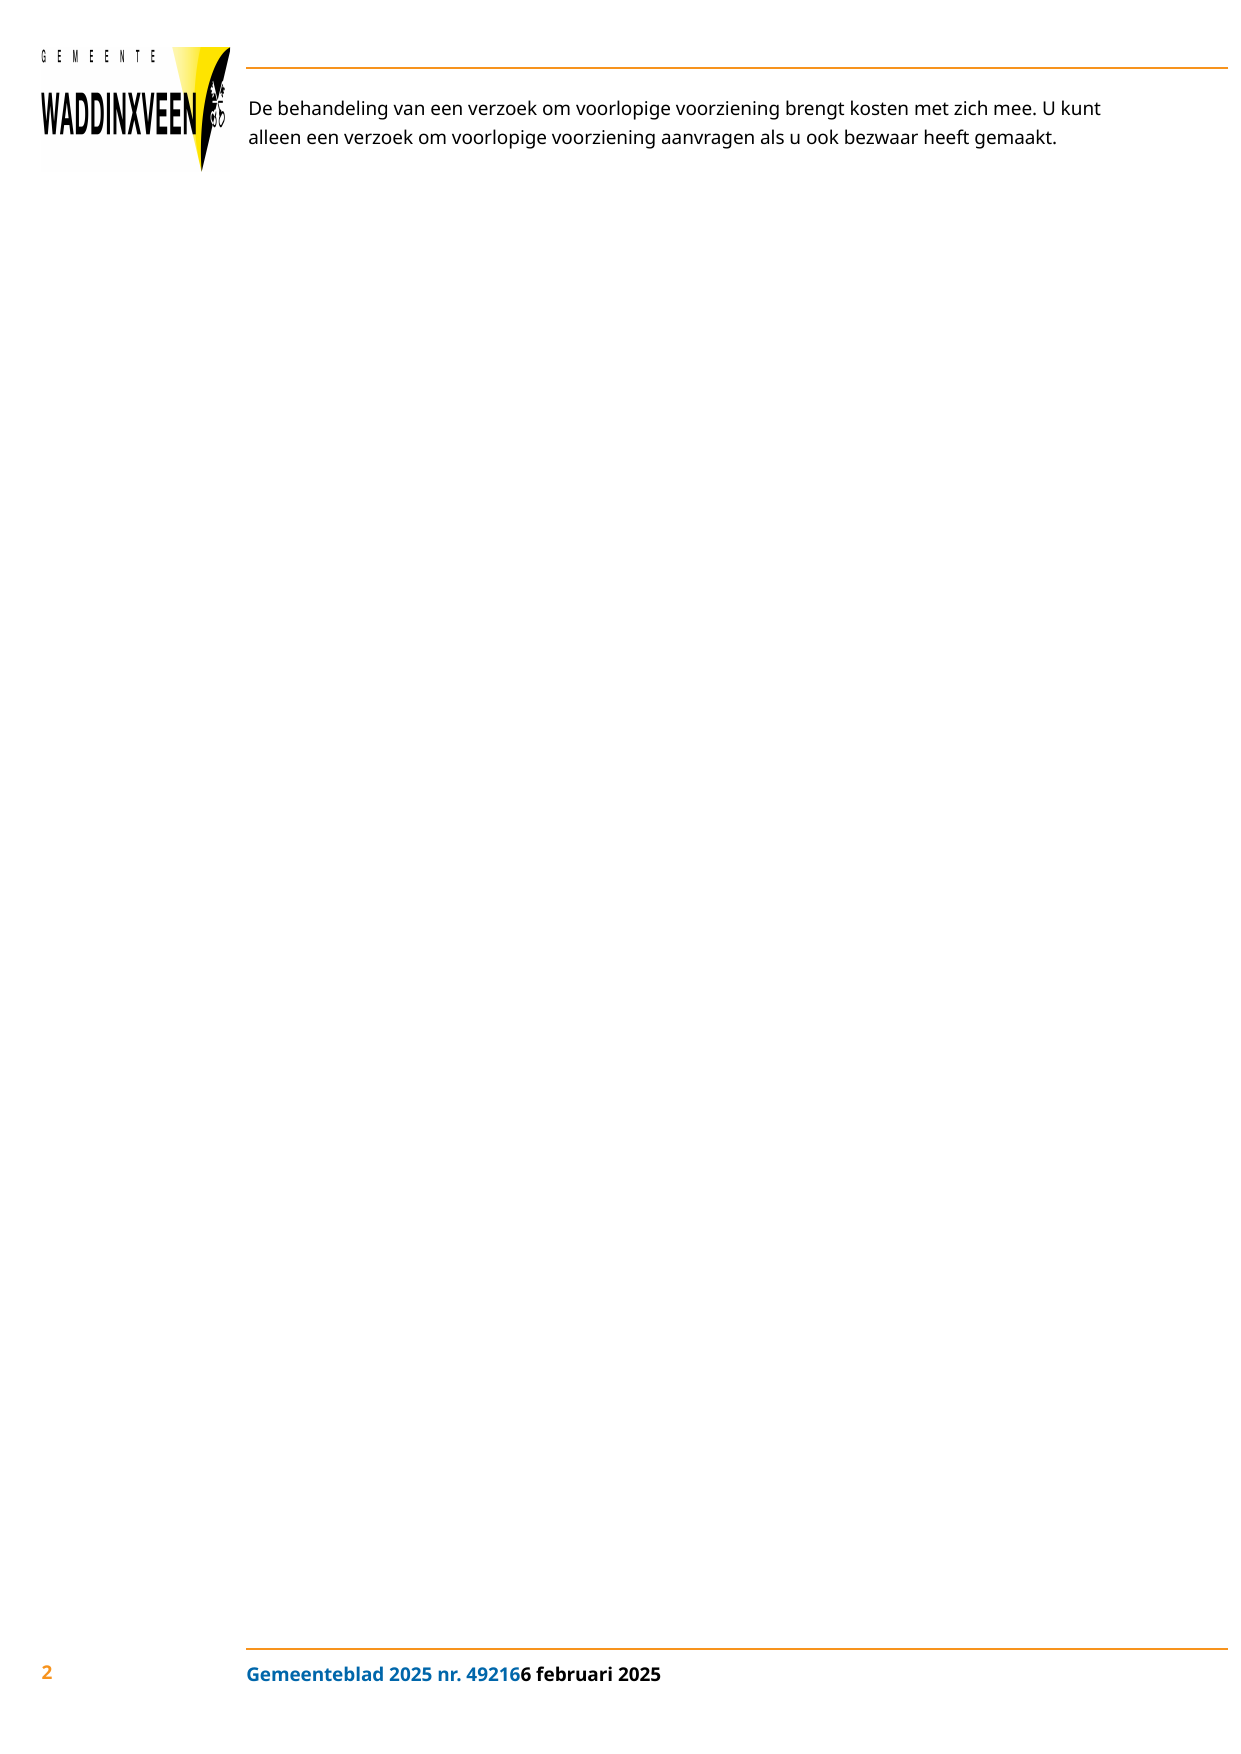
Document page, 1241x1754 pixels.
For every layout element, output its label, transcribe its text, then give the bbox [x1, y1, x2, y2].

picture [41, 47, 231, 172]
text De behandeling van een verzoek om voorlopige voorziening brengt kosten met zich mee. U kunt alleen een verzoek om voorlopige voorziening aanvragen als u ook bezwaar heeft gemaakt. [248, 95, 1152, 150]
